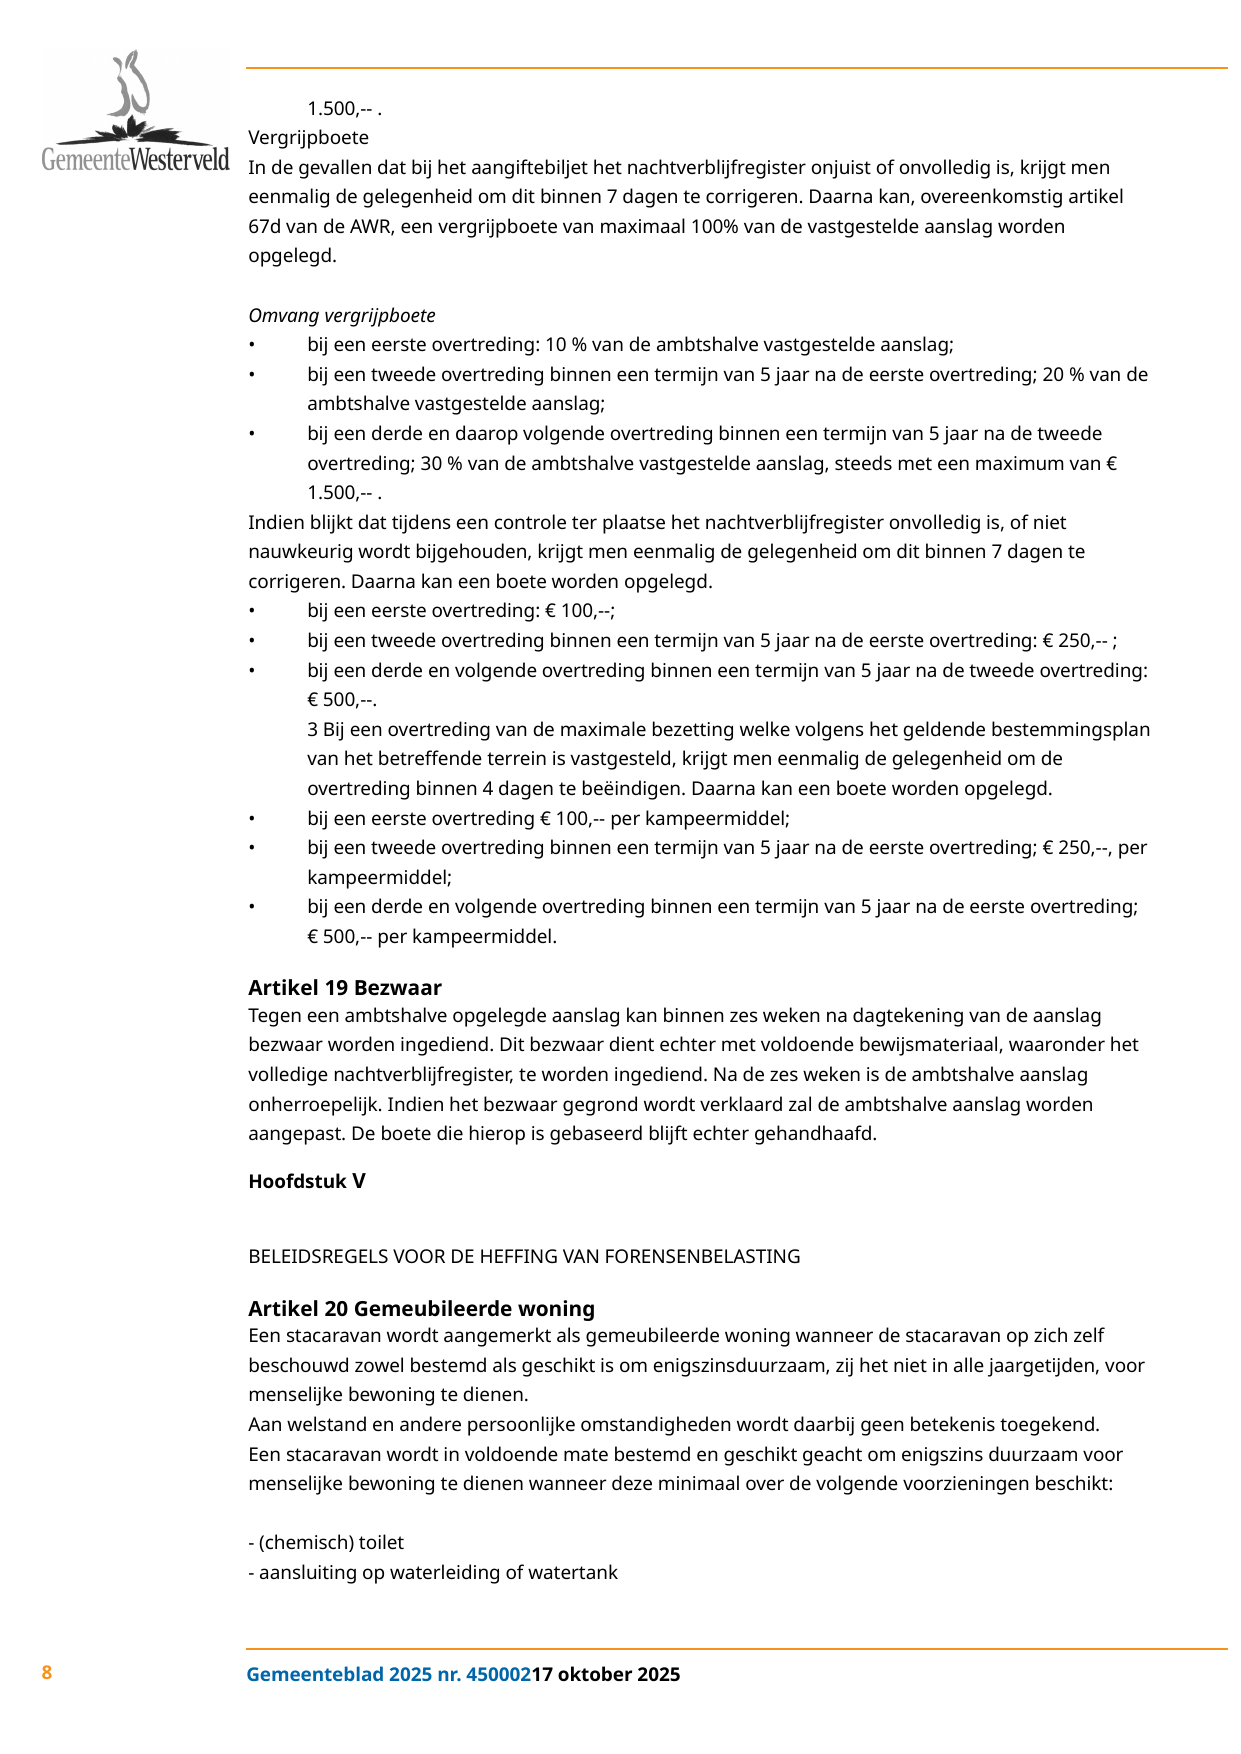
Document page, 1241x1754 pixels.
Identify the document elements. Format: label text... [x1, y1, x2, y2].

text - (chemisch) toilet [248, 1529, 1152, 1555]
text Een stacaravan wordt in voldoende mate bestemd en geschikt geacht om enigszins duurzaam voor menselijke bewoning te dienen wanneer deze minimaal over de volgende voorzieningen beschikt: [248, 1441, 1152, 1496]
text Een stacaravan wordt aangemerkt als gemeubileerde woning wanneer de stacaravan op zich zelf beschouwd zowel bestemd als geschikt is om enigszinsduurzaam, zij het niet in alle jaargetijden, voor menselijke bewoning te dienen. [248, 1322, 1152, 1407]
text Omvang vergrijpboete [248, 302, 1152, 328]
picture [41, 47, 231, 172]
text - aansluiting op waterleiding of watertank [248, 1559, 1152, 1585]
list bij een eerste overtreding: € 100,--; [248, 598, 1152, 623]
text Indien blijkt dat tijdens een controle ter plaatse het nachtverblijfregister onvolledig is, of niet nauwkeurig wordt bijgehouden, krijgt men eenmalig de gelegenheid om dit binnen 7 dagen te corrigeren. Daarna kan een boete worden opgelegd. [248, 509, 1152, 594]
list bij een tweede overtreding binnen een termijn van 5 jaar na de eerste overtreding: € 250,-- ; [248, 627, 1152, 653]
text Tegen een ambtshalve opgelegde aanslag kan binnen zes weken na dagtekening van de aanslag bezwaar worden ingediend. Dit bezwaar dient echter met voldoende bewijsmateriaal, waaronder het volledige nachtverblijfregister, te worden ingediend. Na de zes weken is de ambtshalve aanslag onherroepelijk. Indien het bezwaar gegrond wordt verklaard zal de ambtshalve aanslag worden aangepast. De boete die hierop is gebaseerd blijft echter gehandhaafd. [248, 1002, 1152, 1146]
list bij een tweede overtreding binnen een termijn van 5 jaar na de eerste overtreding; 20 % van de ambtshalve vastgestelde aanslag; [248, 361, 1152, 416]
text In de gevallen dat bij het aangiftebiljet het nachtverblijfregister onjuist of onvolledig is, krijgt men eenmalig de gelegenheid om dit binnen 7 dagen te corrigeren. Daarna kan, overeenkomstig artikel 67d van de AWR, een vergrijpboete van maximaal 100% van de vastgestelde aanslag worden opgelegd. [248, 154, 1152, 268]
text BELEIDSREGELS VOOR DE HEFFING VAN FORENSENBELASTING [248, 1244, 1152, 1269]
list bij een derde en daarop volgende overtreding binnen een termijn van 5 jaar na de tweede overtreding; 30 % van de ambtshalve vastgestelde aanslag, steeds met een maximum van € 1.500,-- . [248, 420, 1152, 505]
list bij een tweede overtreding binnen een termijn van 5 jaar na de eerste overtreding; € 250,--, per kampeermiddel; [248, 834, 1152, 890]
text Aan welstand en andere persoonlijke omstandigheden wordt daarbij geen betekenis toegekend. [248, 1411, 1152, 1437]
list 1.500,-- . [248, 95, 1152, 121]
text Artikel 20 Gemeubileerde woning [248, 1294, 1152, 1322]
list bij een eerste overtreding: 10 % van de ambtshalve vastgestelde aanslag; [248, 331, 1152, 357]
list 3 Bij een overtreding van de maximale bezetting welke volgens het geldende bestemmingsplan van het betreffende terrein is vastgesteld, krijgt men eenmalig de gelegenheid om de overtreding binnen 4 dagen te beëindigen. Daarna kan een boete worden opgelegd. [248, 716, 1152, 801]
text Vergrijpboete [248, 124, 1152, 150]
list bij een derde en volgende overtreding binnen een termijn van 5 jaar na de eerste overtreding; € 500,-- per kampeermiddel. [248, 893, 1152, 949]
text Artikel 19 Bezwaar [248, 973, 1152, 1002]
text Hoofdstuk V [248, 1166, 1152, 1194]
list bij een eerste overtreding € 100,-- per kampeermiddel; [248, 805, 1152, 831]
list bij een derde en volgende overtreding binnen een termijn van 5 jaar na de tweede overtreding: € 500,--. [248, 657, 1152, 712]
